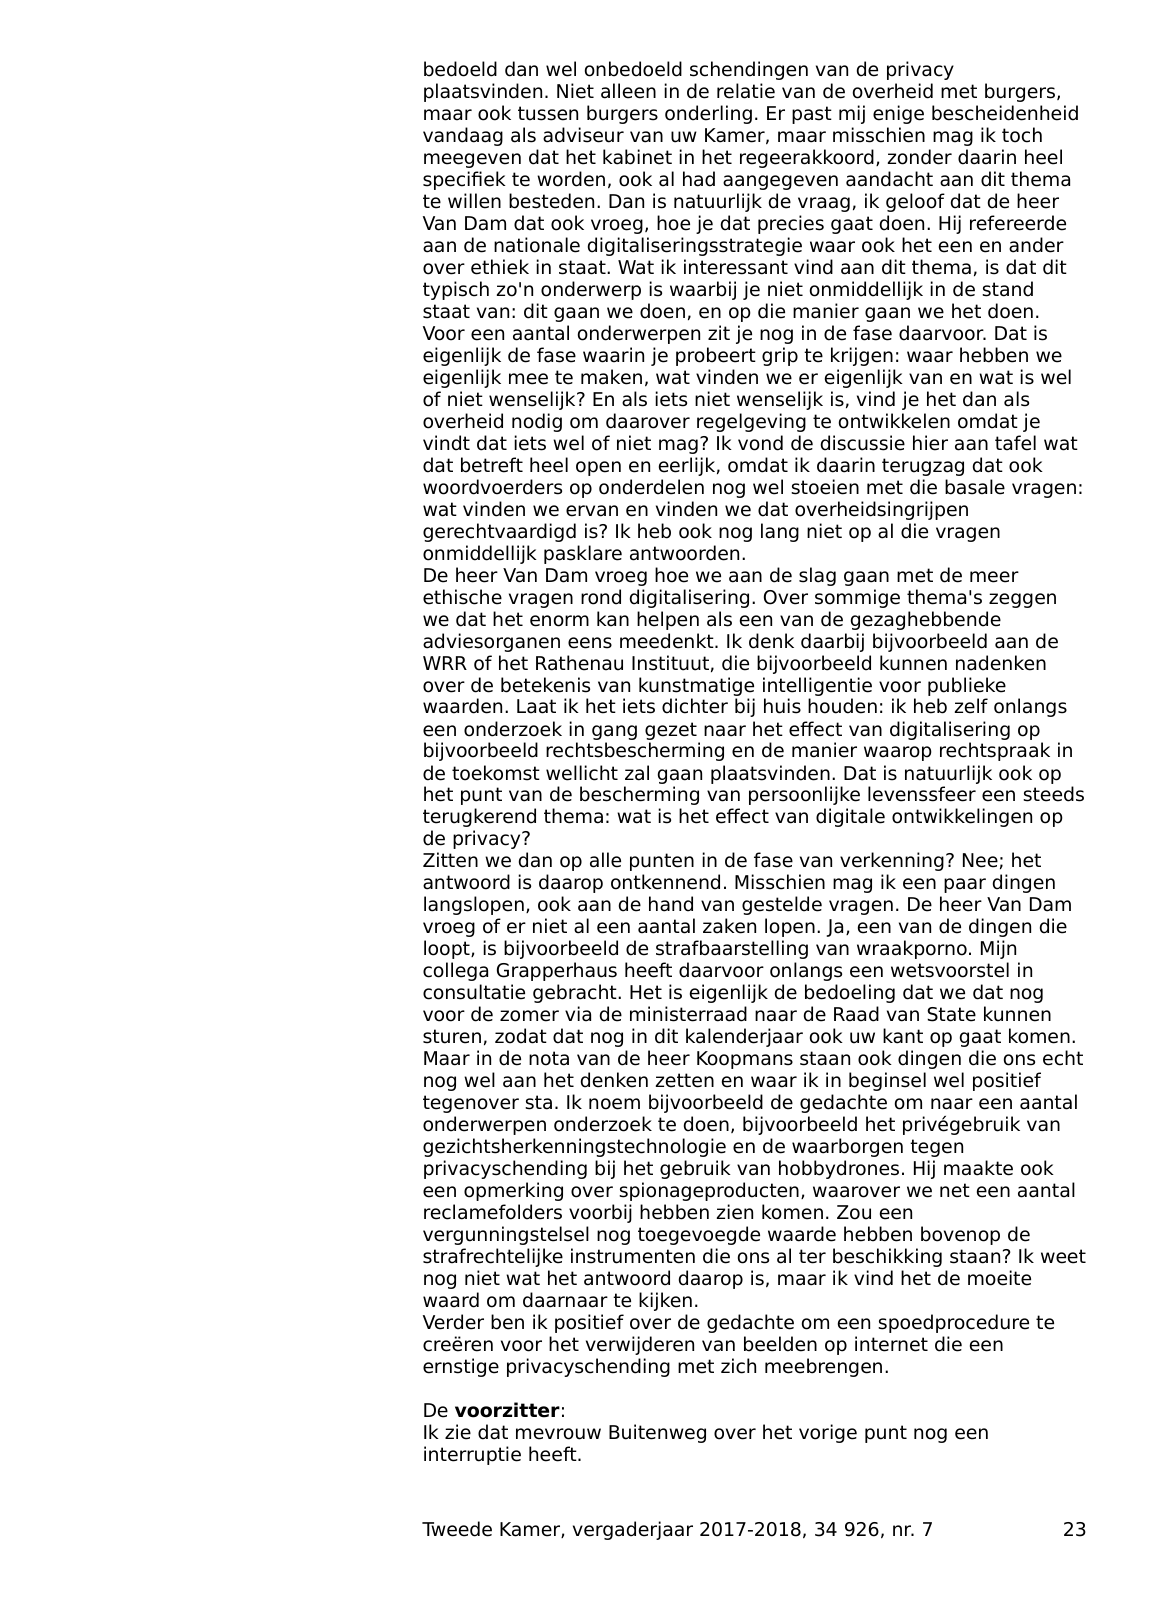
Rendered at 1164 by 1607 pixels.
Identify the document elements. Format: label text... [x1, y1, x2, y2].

text Verder ben ik positief over de gedachte om een spoedprocedure te creëren voor het verwijderen van beelden op internet die een ernstige privacyschending met zich meebrengen. [422, 1312, 1087, 1378]
text De heer Van Dam vroeg hoe we aan de slag gaan met de meer ethische vragen rond digitalisering. Over sommige thema's zeggen we dat het enorm kan helpen als een van de gezaghebbende adviesorganen eens meedenkt. Ik denk daarbij bijvoorbeeld aan de WRR of het Rathenau Instituut, die bijvoorbeeld kunnen nadenken over de betekenis van kunstmatige intelligentie voor publieke waarden. Laat ik het iets dichter bij huis houden: ik heb zelf onlangs een onderzoek in gang gezet naar het effect van digitalisering op bijvoorbeeld rechtsbescherming en de manier waarop rechtspraak in de toekomst wellicht zal gaan plaatsvinden. Dat is natuurlijk ook op het punt van de bescherming van persoonlijke levenssfeer een steeds terugkerend thema: wat is het effect van digitale ontwikkelingen op de privacy? [422, 564, 1087, 850]
text Ik zie dat mevrouw Buitenweg over het vorige punt nog een interruptie heeft. [422, 1422, 1087, 1466]
text Zitten we dan op alle punten in de fase van verkenning? Nee; het antwoord is daarop ontkennend. Misschien mag ik een paar dingen langslopen, ook aan de hand van gestelde vragen. De heer Van Dam vroeg of er niet al een aantal zaken lopen. Ja, een van de dingen die loopt, is bijvoorbeeld de strafbaarstelling van wraakporno. Mijn collega Grapperhaus heeft daarvoor onlangs een wetsvoorstel in consultatie gebracht. Het is eigenlijk de bedoeling dat we dat nog voor de zomer via de ministerraad naar de Raad van State kunnen sturen, zodat dat nog in dit kalenderjaar ook uw kant op gaat komen. [422, 850, 1087, 1048]
text De voorzitter: [422, 1400, 1087, 1422]
text Maar in de nota van de heer Koopmans staan ook dingen die ons echt nog wel aan het denken zetten en waar ik in beginsel wel positief tegenover sta. Ik noem bijvoorbeeld de gedachte om naar een aantal onderwerpen onderzoek te doen, bijvoorbeeld het privégebruik van gezichtsherkenningstechnologie en de waarborgen tegen privacyschending bij het gebruik van hobbydrones. Hij maakte ook een opmerking over spionageproducten, waarover we net een aantal reclamefolders voorbij hebben zien komen. Zou een vergunningstelsel nog toegevoegde waarde hebben bovenop de strafrechtelijke instrumenten die ons al ter beschikking staan? Ik weet nog niet wat het antwoord daarop is, maar ik vind het de moeite waard om daarnaar te kijken. [422, 1048, 1087, 1312]
text bedoeld dan wel onbedoeld schendingen van de privacy plaatsvinden. Niet alleen in de relatie van de overheid met burgers, maar ook tussen burgers onderling. Er past mij enige bescheidenheid vandaag als adviseur van uw Kamer, maar misschien mag ik toch meegeven dat het kabinet in het regeerakkoord, zonder daarin heel specifiek te worden, ook al had aangegeven aandacht aan dit thema te willen besteden. Dan is natuurlijk de vraag, ik geloof dat de heer Van Dam dat ook vroeg, hoe je dat precies gaat doen. Hij refereerde aan de nationale digitaliseringsstrategie waar ook het een en ander over ethiek in staat. Wat ik interessant vind aan dit thema, is dat dit typisch zo'n onderwerp is waarbij je niet onmiddellijk in de stand staat van: dit gaan we doen, en op die manier gaan we het doen. Voor een aantal onderwerpen zit je nog in de fase daarvoor. Dat is eigenlijk de fase waarin je probeert grip te krijgen: waar hebben we eigenlijk mee te maken, wat vinden we er eigenlijk van en wat is wel of niet wenselijk? En als iets niet wenselijk is, vind je het dan als overheid nodig om daarover regelgeving te ontwikkelen omdat je vindt dat iets wel of niet mag? Ik vond de discussie hier aan tafel wat dat betreft heel open en eerlijk, omdat ik daarin terugzag dat ook woordvoerders op onderdelen nog wel stoeien met die basale vragen: wat vinden we ervan en vinden we dat overheidsingrijpen gerechtvaardigd is? Ik heb ook nog lang niet op al die vragen onmiddellijk pasklare antwoorden. [422, 59, 1087, 564]
